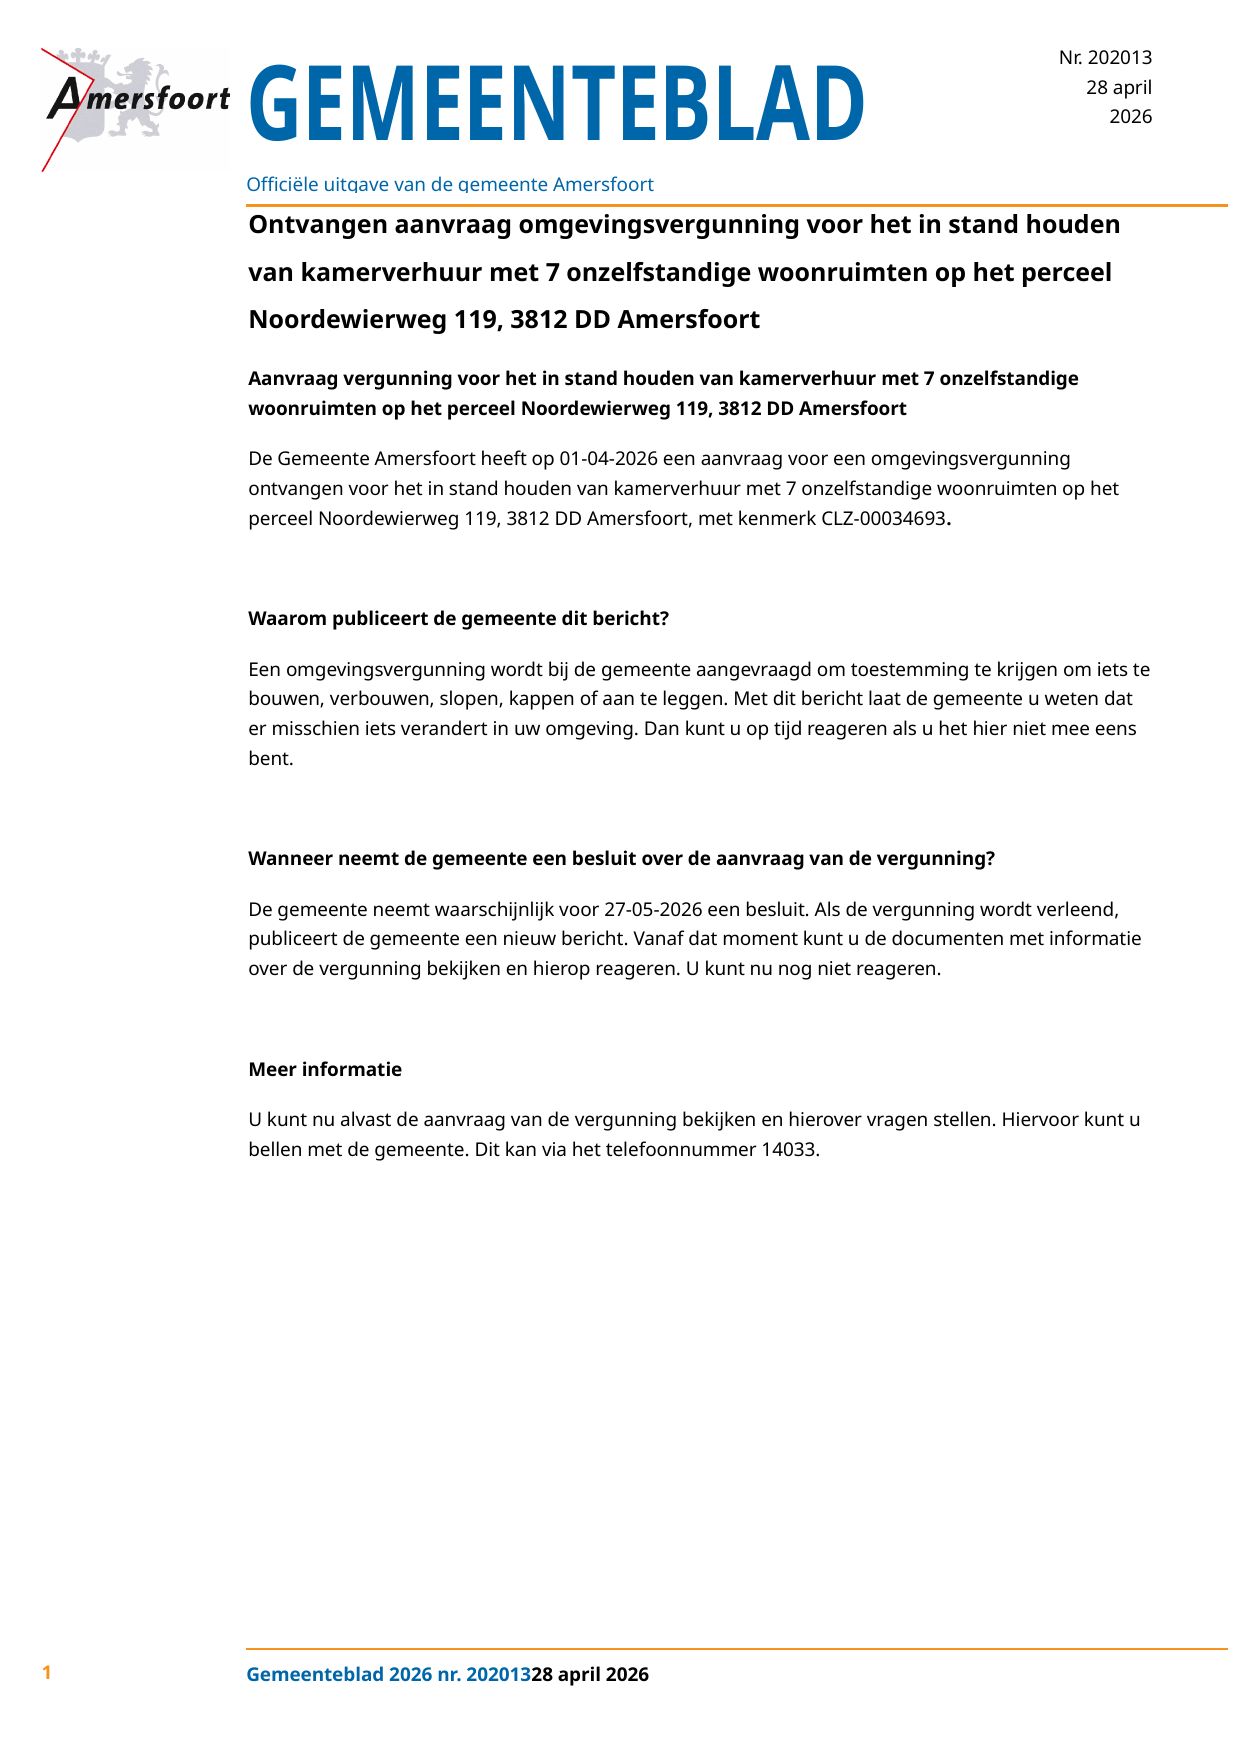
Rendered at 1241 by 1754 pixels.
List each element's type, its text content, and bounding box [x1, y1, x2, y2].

text Ontvangen aanvraag omgevingsvergunning voor het in stand houden van kamerverhuur met 7 onzelfstandige woonruimten op het perceel Noordewierweg 119, 3812 DD Amersfoort [248, 207, 1152, 336]
text De Gemeente Amersfoort heeft op 01-04-2026 een aanvraag voor een omgevingsvergunning ontvangen voor het in stand houden van kamerverhuur met 7 onzelfstandige woonruimten op het perceel Noordewierweg 119, 3812 DD Amersfoort, met kenmerk CLZ-00034693. [248, 446, 1152, 530]
text Een omgevingsvergunning wordt bij de gemeente aangevraagd om toestemming te krijgen om iets te bouwen, verbouwen, slopen, kappen of aan te leggen. Met dit bericht laat de gemeente u weten dat er misschien iets verandert in uw omgeving. Dan kunt u op tijd reageren als u het hier niet mee eens bent. [248, 656, 1152, 770]
text Meer informatie [248, 1056, 1152, 1082]
text Waarom publiceert de gemeente dit bericht? [248, 606, 1152, 631]
text U kunt nu alvast de aanvraag van de vergunning bekijken en hierover vragen stellen. Hiervoor kunt u bellen met de gemeente. Dit kan via het telefoonnummer 14033. [248, 1106, 1152, 1162]
text Aanvraag vergunning voor het in stand houden van kamerverhuur met 7 onzelfstandige woonruimten op het perceel Noordewierweg 119, 3812 DD Amersfoort [248, 366, 1152, 421]
picture [41, 47, 231, 172]
text De gemeente neemt waarschijnlijk voor 27-05-2026 een besluit. Als de vergunning wordt verleend, publiceert de gemeente een nieuw bericht. Vanaf dat moment kunt u de documenten met informatie over de vergunning bekijken en hierop reageren. U kunt nu nog niet reageren. [248, 896, 1152, 981]
text Wanneer neemt de gemeente een besluit over de aanvraag van de vergunning? [248, 846, 1152, 871]
